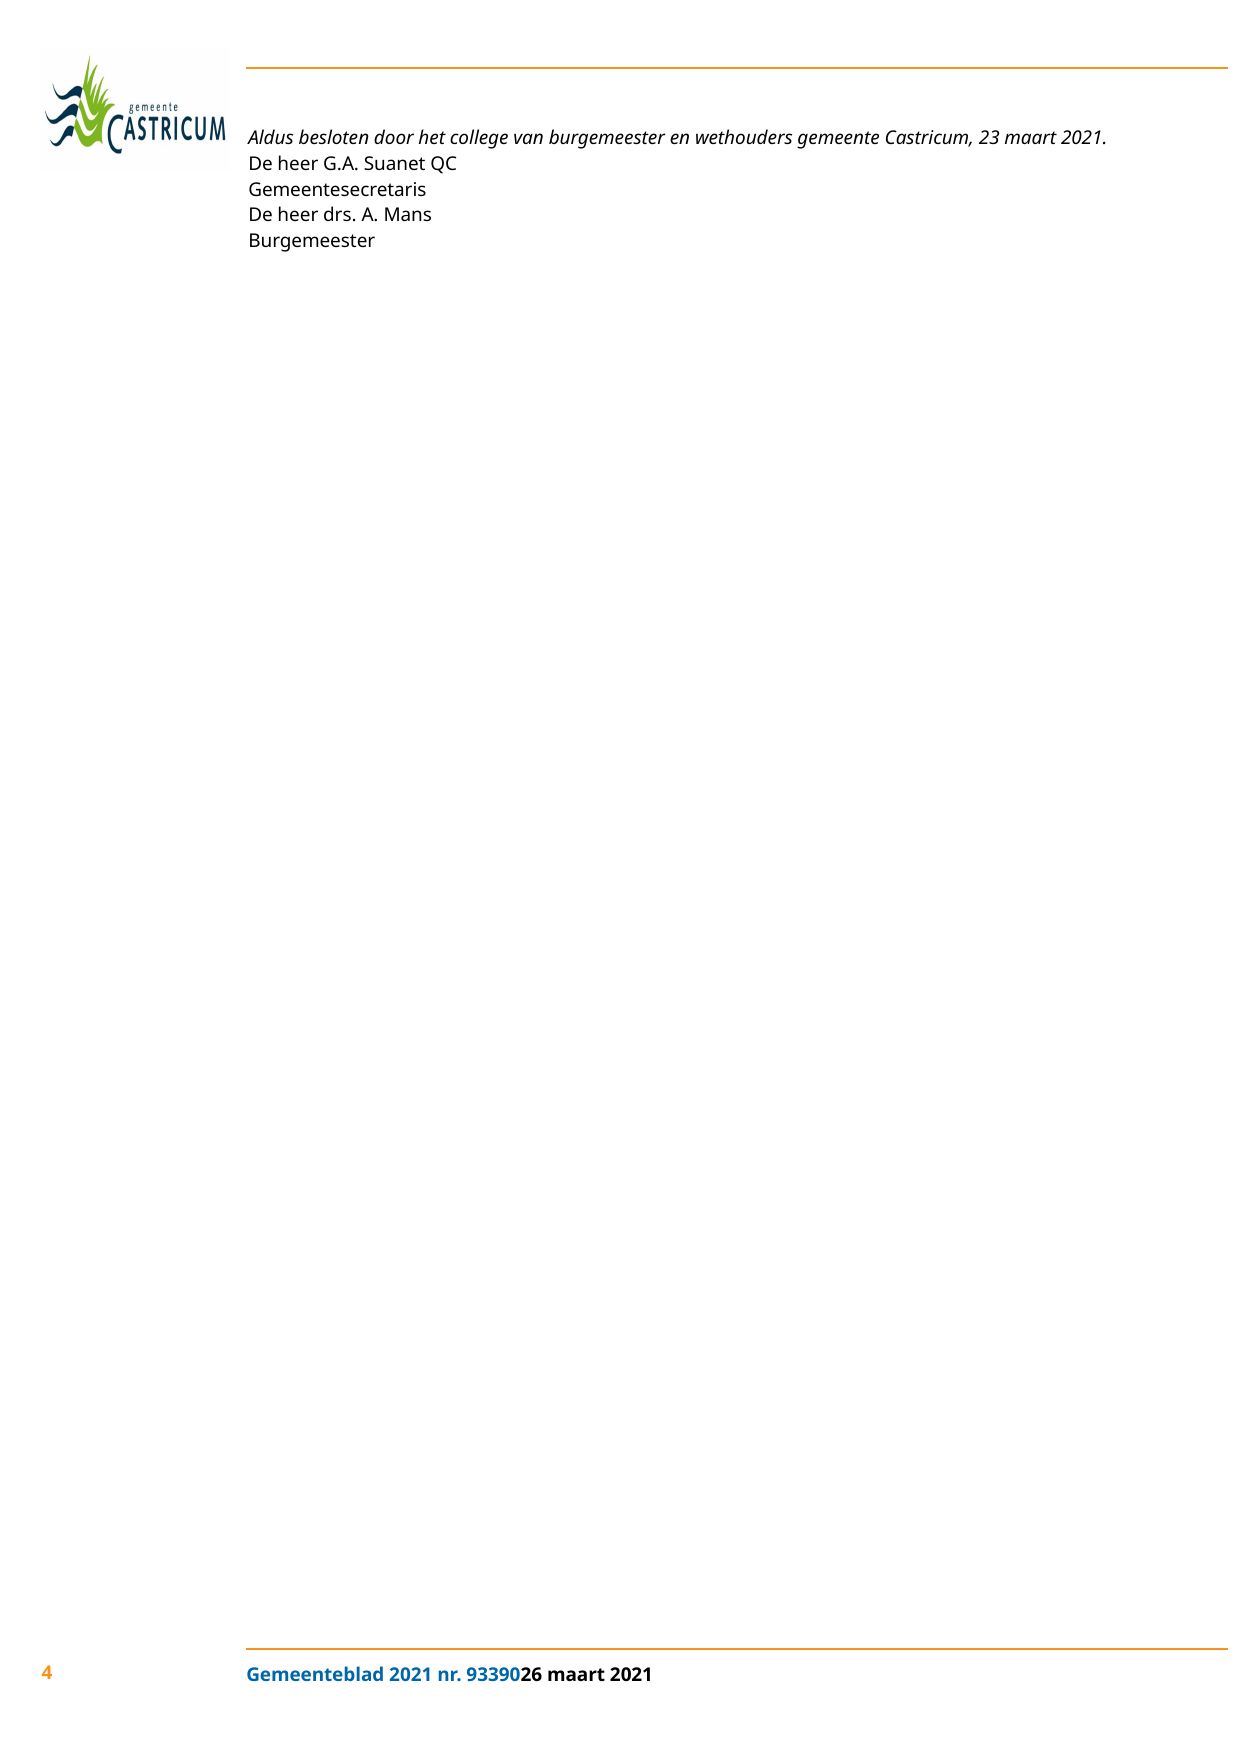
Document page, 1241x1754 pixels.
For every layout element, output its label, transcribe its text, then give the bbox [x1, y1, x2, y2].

picture [41, 47, 231, 172]
text Gemeentesecretaris [248, 176, 1152, 202]
text Burgemeester [248, 227, 1152, 253]
text De heer drs. A. Mans [248, 202, 1152, 227]
text De heer G.A. Suanet QC [248, 150, 1152, 176]
text Aldus besloten door het college van burgemeester en wethouders gemeente Castricum, 23 maart 2021. [248, 124, 1152, 150]
